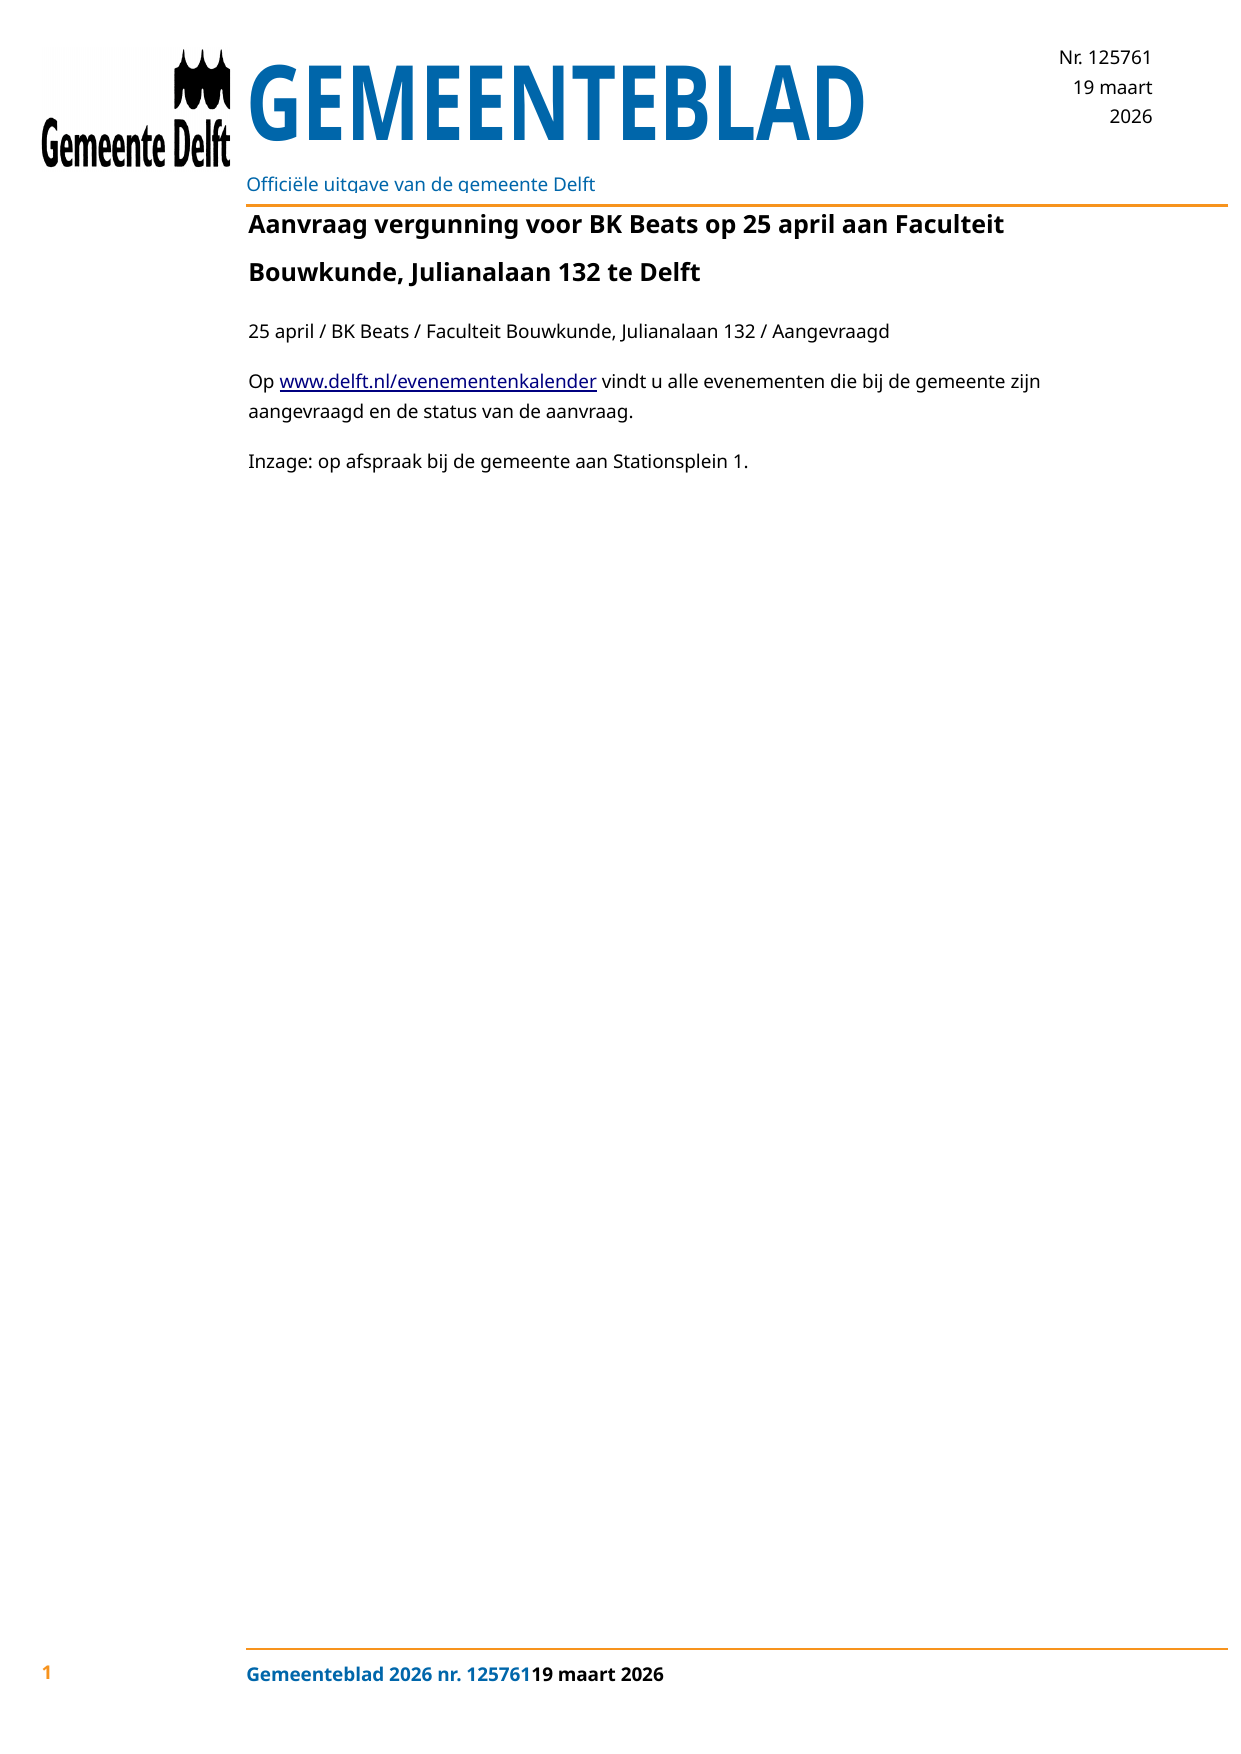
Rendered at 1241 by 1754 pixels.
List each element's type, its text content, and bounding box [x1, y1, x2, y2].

text Inzage: op afspraak bij de gemeente aan Stationsplein 1. [248, 448, 1152, 474]
text 25 april / BK Beats / Faculteit Bouwkunde, Julianalaan 132 / Aangevraagd [248, 318, 1152, 344]
picture [41, 47, 231, 172]
text Aanvraag vergunning voor BK Beats op 25 april aan Faculteit Bouwkunde, Julianalaan 132 te Delft [248, 207, 1152, 288]
text Op www.delft.nl/evenementenkalender vindt u alle evenementen die bij de gemeente zijn aangevraagd en de status van de aanvraag. [248, 368, 1152, 424]
